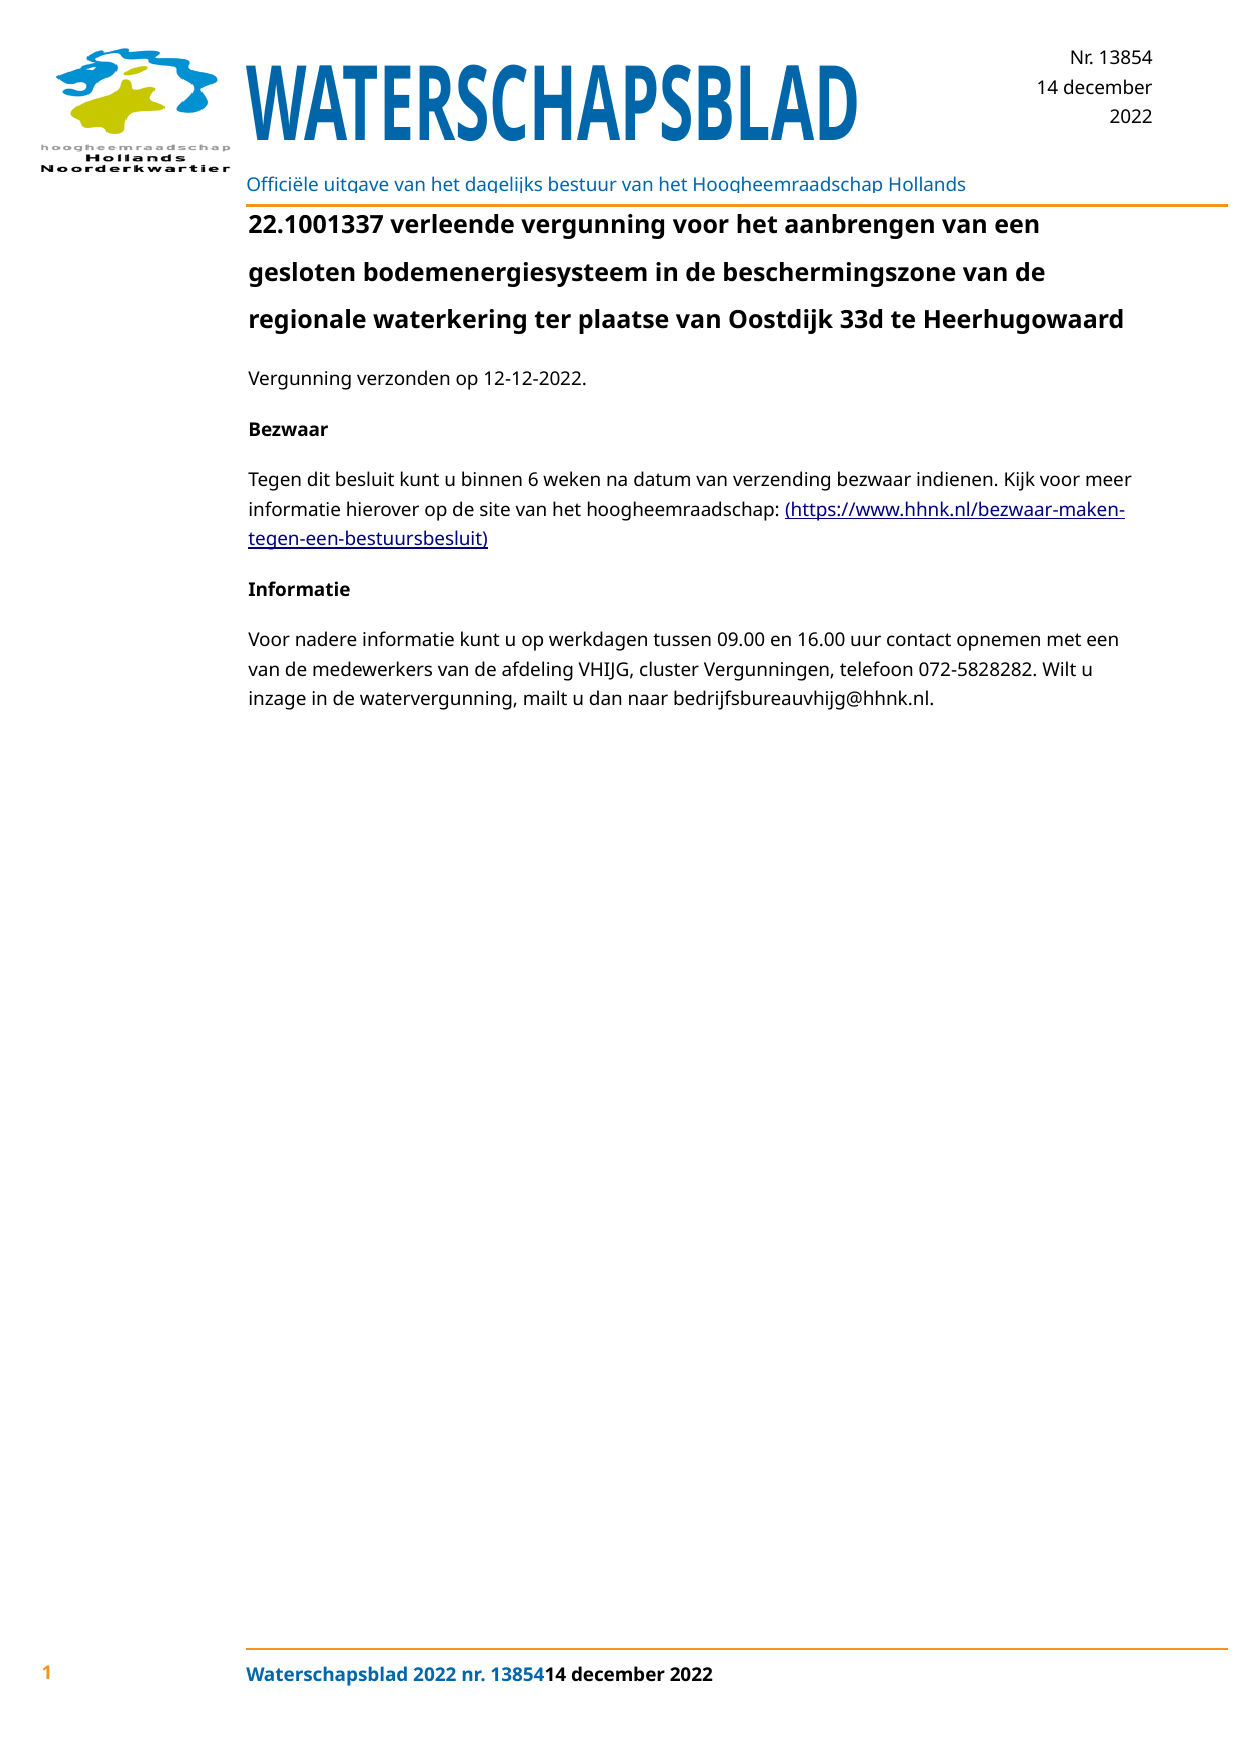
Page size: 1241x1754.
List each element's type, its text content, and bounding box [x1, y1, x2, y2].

picture [41, 47, 231, 172]
text Bezwaar [248, 416, 1152, 442]
text Vergunning verzonden op 12-12-2022. [248, 366, 1152, 391]
text Tegen dit besluit kunt u binnen 6 weken na datum van verzending bezwaar indienen. Kijk voor meer informatie hierover op de site van het hoogheemraadschap: (https://www.hhnk.nl/bezwaar-maken-tegen-een-bestuursbesluit) [248, 466, 1152, 551]
text Informatie [248, 576, 1152, 602]
text 22.1001337 verleende vergunning voor het aanbrengen van een gesloten bodemenergiesysteem in de beschermingszone van de regionale waterkering ter plaatse van Oostdijk 33d te Heerhugowaard [248, 207, 1152, 336]
text Voor nadere informatie kunt u op werkdagen tussen 09.00 en 16.00 uur contact opnemen met een van de medewerkers van de afdeling VHIJG, cluster Vergunningen, telefoon 072-5828282. Wilt u inzage in de watervergunning, mailt u dan naar bedrijfsbureauvhijg@hhnk.nl. [248, 626, 1152, 711]
